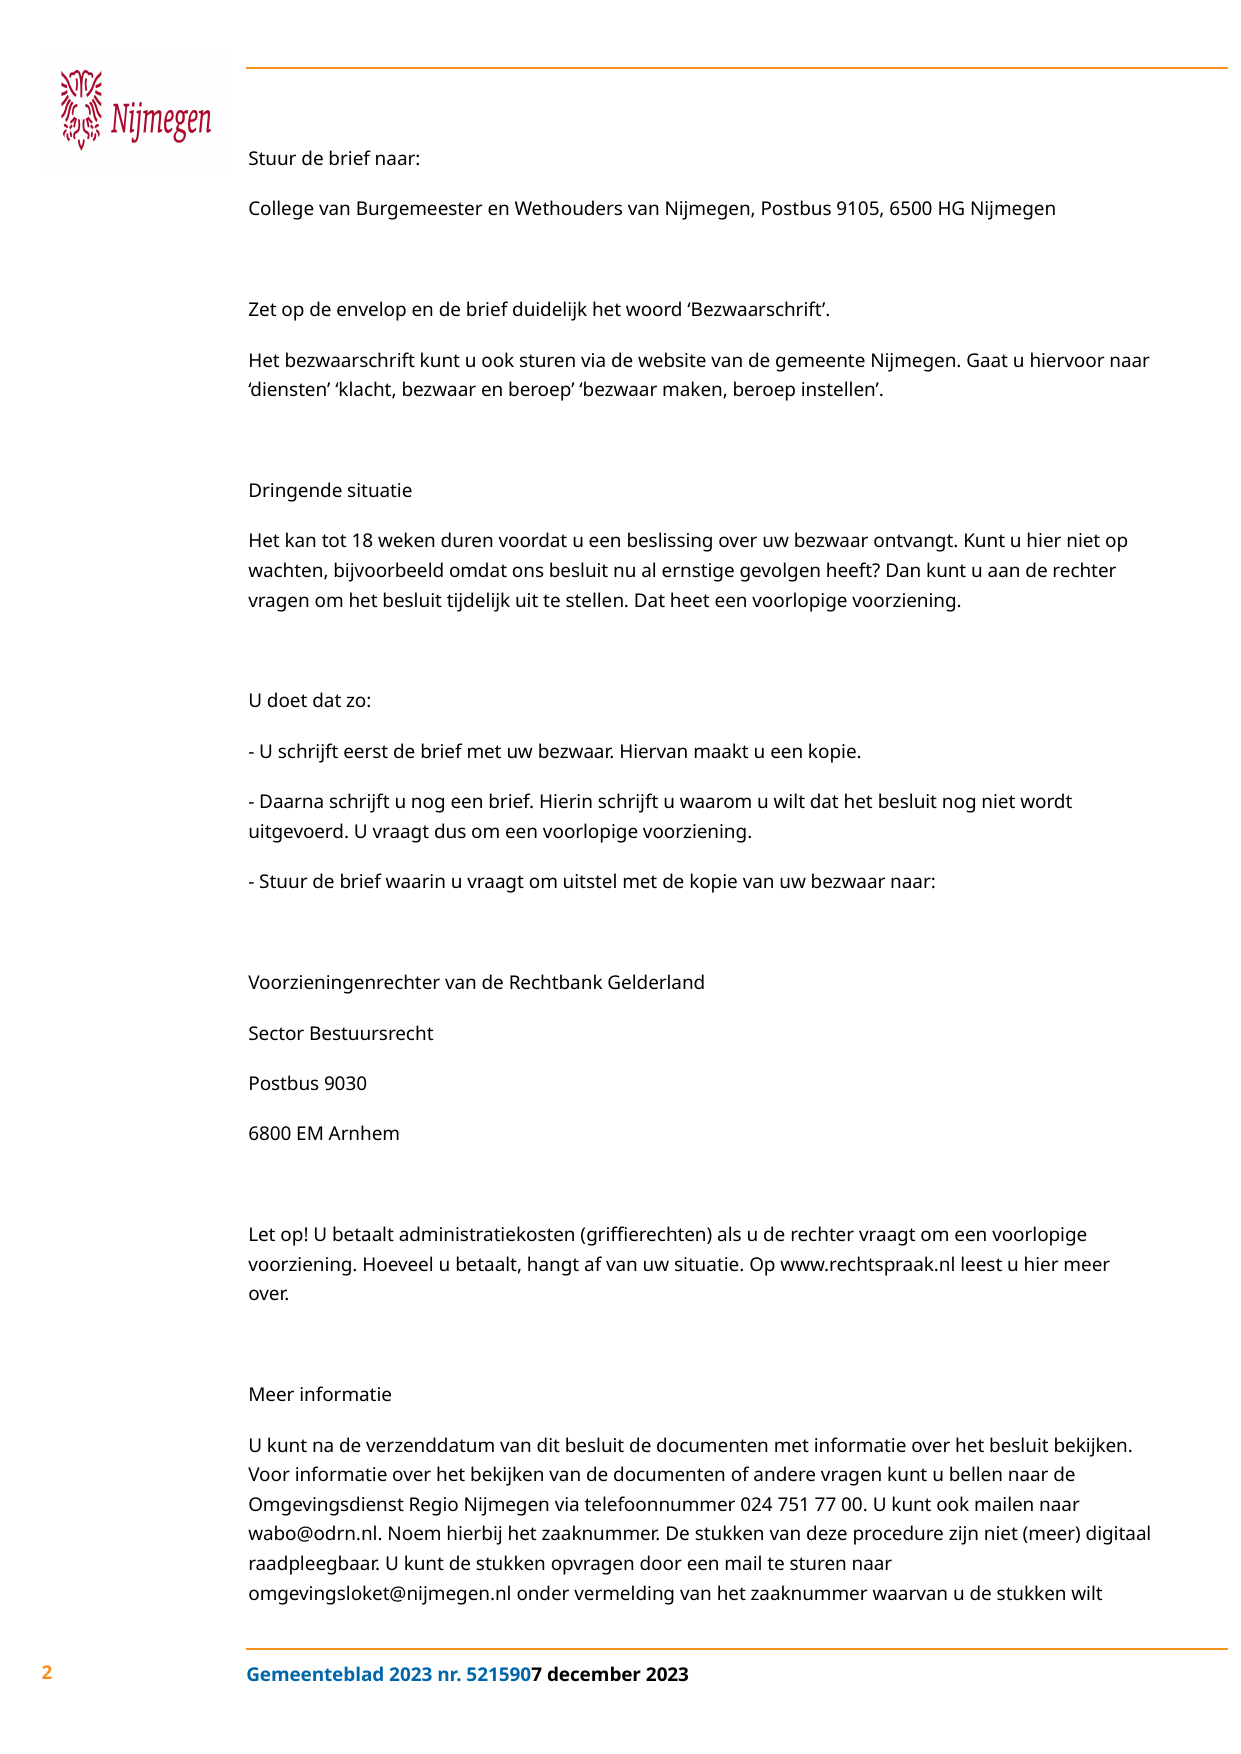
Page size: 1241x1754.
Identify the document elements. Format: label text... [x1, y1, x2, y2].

picture [41, 47, 231, 172]
text Let op! U betaalt administratiekosten (griffierechten) als u de rechter vraagt om een voorlopige voorziening. Hoeveel u betaalt, hangt af van uw situatie. Op www.rechtspraak.nl leest u hier meer over. [248, 1221, 1152, 1306]
text Postbus 9030 [248, 1070, 1152, 1096]
text Dringende situatie [248, 477, 1152, 503]
text U doet dat zo: [248, 688, 1152, 713]
text Sector Bestuursrecht [248, 1020, 1152, 1046]
text 6800 EM Arnhem [248, 1121, 1152, 1146]
text - U schrijft eerst de brief met uw bezwaar. Hiervan maakt u een kopie. [248, 738, 1152, 764]
text Het bezwaarschrift kunt u ook sturen via de website van de gemeente Nijmegen. Gaat u hiervoor naar ‘diensten’ ‘klacht, bezwaar en beroep’ ‘bezwaar maken, beroep instellen’. [248, 347, 1152, 402]
text Zet op de envelop en de brief duidelijk het woord ‘Bezwaarschrift’. [248, 296, 1152, 322]
text Voorzieningenrechter van de Rechtbank Gelderland [248, 969, 1152, 995]
text Stuur de brief naar: [248, 145, 1152, 171]
text - Stuur de brief waarin u vraagt om uitstel met de kopie van uw bezwaar naar: [248, 868, 1152, 894]
text Het kan tot 18 weken duren voordat u een beslissing over uw bezwaar ontvangt. Kunt u hier niet op wachten, bijvoorbeeld omdat ons besluit nu al ernstige gevolgen heeft? Dan kunt u aan de rechter vragen om het besluit tijdelijk uit te stellen. Dat heet een voorlopige voorziening. [248, 528, 1152, 613]
text U kunt na de verzenddatum van dit besluit de documenten met informatie over het besluit bekijken. Voor informatie over het bekijken van de documenten of andere vragen kunt u bellen naar de Omgevingsdienst Regio Nijmegen via telefoonnummer 024 751 77 00. U kunt ook mailen naar wabo@odrn.nl. Noem hierbij het zaaknummer. De stukken van deze procedure zijn niet (meer) digitaal raadpleegbaar. U kunt de stukken opvragen door een mail te sturen naar omgevingsloket@nijmegen.nl onder vermelding van het zaaknummer waarvan u de stukken wilt [248, 1432, 1152, 1606]
text - Daarna schrijft u nog een brief. Hierin schrijft u waarom u wilt dat het besluit nog niet wordt uitgevoerd. U vraagt dus om een voorlopige voorziening. [248, 788, 1152, 844]
text Meer informatie [248, 1381, 1152, 1407]
text College van Burgemeester en Wethouders van Nijmegen, Postbus 9105, 6500 HG Nijmegen [248, 196, 1152, 221]
